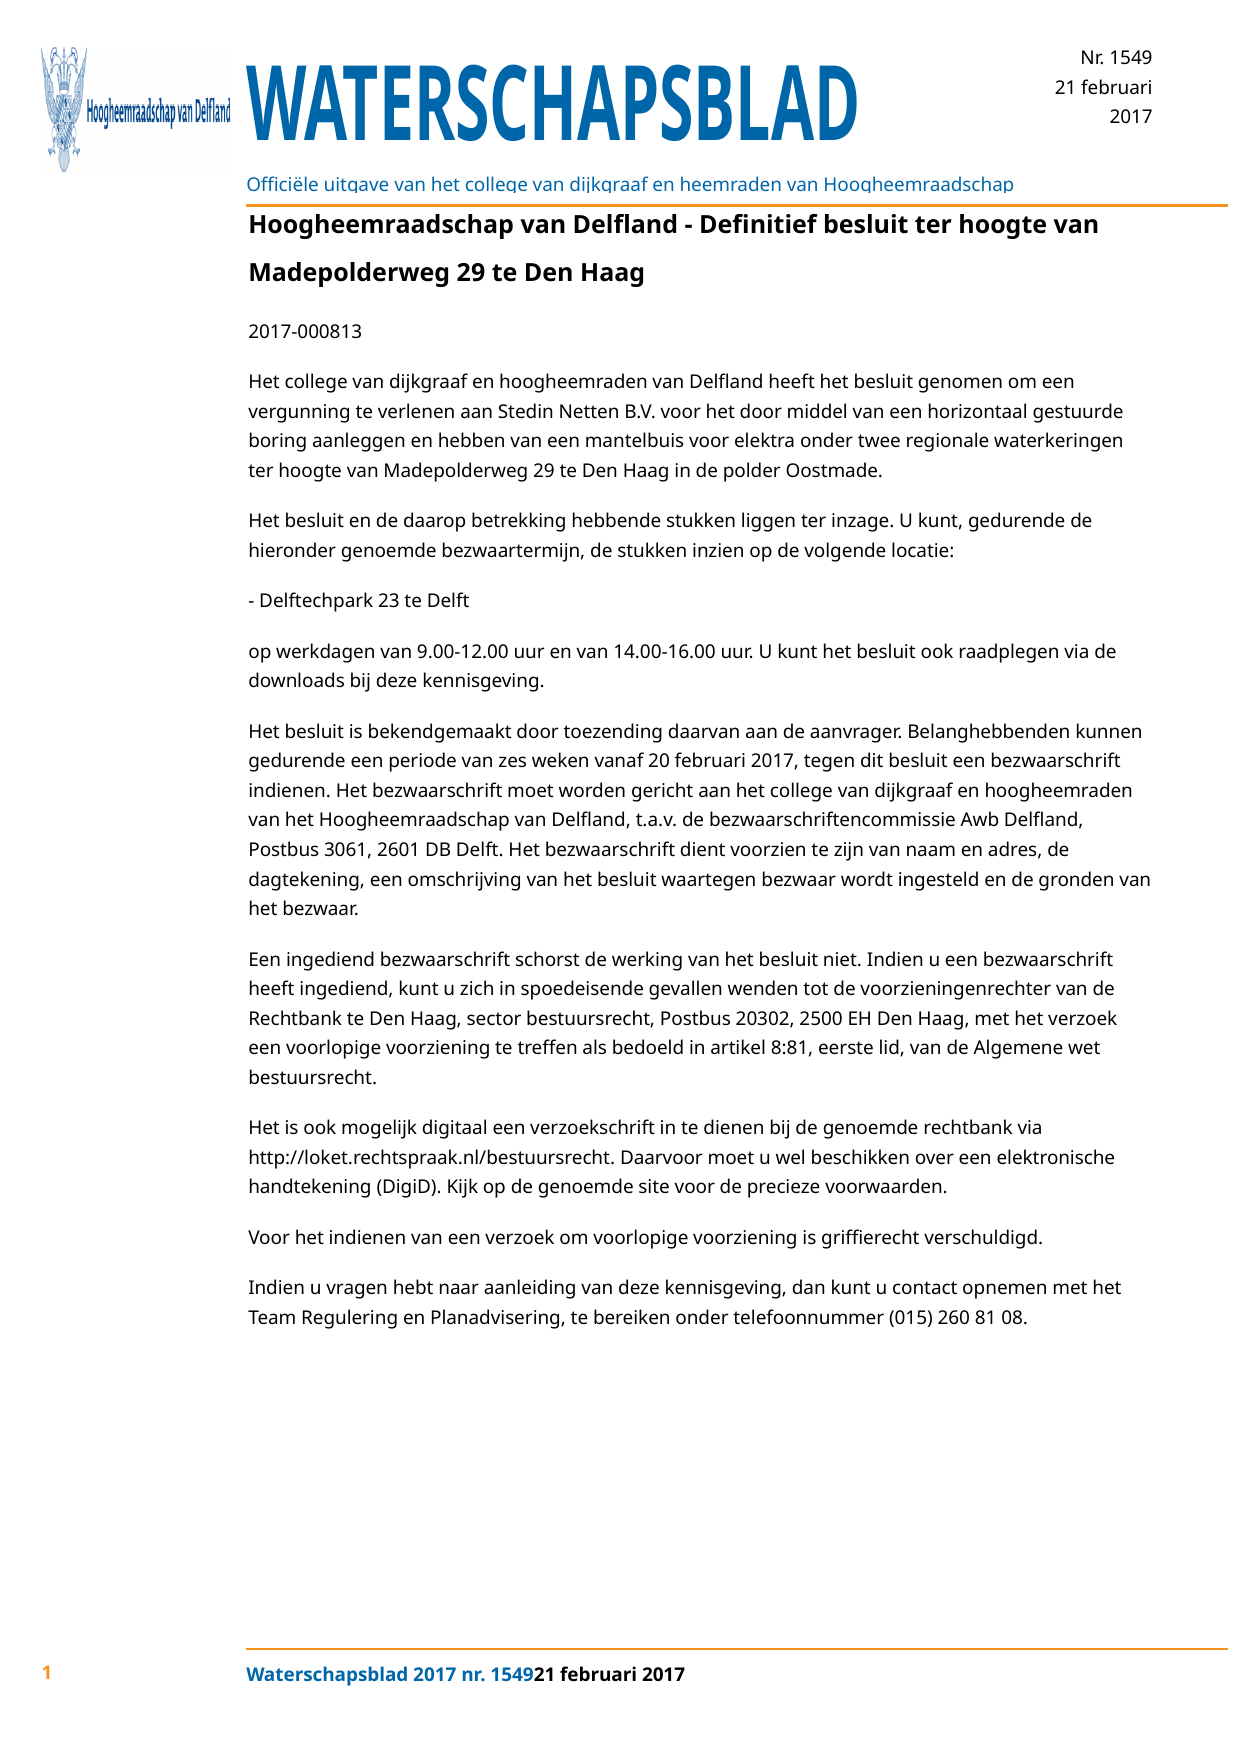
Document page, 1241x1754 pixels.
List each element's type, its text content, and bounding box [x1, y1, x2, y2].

text Het is ook mogelijk digitaal een verzoekschrift in te dienen bij de genoemde rechtbank via http://loket.rechtspraak.nl/bestuursrecht. Daarvoor moet u wel beschikken over een elektronische handtekening (DigiD). Kijk op de genoemde site voor de precieze voorwaarden. [248, 1114, 1152, 1199]
picture [41, 47, 231, 172]
text Een ingediend bezwaarschrift schorst de werking van het besluit niet. Indien u een bezwaarschrift heeft ingediend, kunt u zich in spoedeisende gevallen wenden tot de voorzieningenrechter van de Rechtbank te Den Haag, sector bestuursrecht, Postbus 20302, 2500 EH Den Haag, met het verzoek een voorlopige voorziening te treffen als bedoeld in artikel 8:81, eerste lid, van de Algemene wet bestuursrecht. [248, 946, 1152, 1090]
text 2017-000813 [248, 318, 1152, 344]
text Het besluit is bekendgemaakt door toezending daarvan aan de aanvrager. Belanghebbenden kunnen gedurende een periode van zes weken vanaf 20 februari 2017, tegen dit besluit een bezwaarschrift indienen. Het bezwaarschrift moet worden gericht aan het college van dijkgraaf en hoogheemraden van het Hoogheemraadschap van Delfland, t.a.v. de bezwaarschriftencommissie Awb Delfland, Postbus 3061, 2601 DB Delft. Het bezwaarschrift dient voorzien te zijn van naam en adres, de dagtekening, een omschrijving van het besluit waartegen bezwaar wordt ingesteld en de gronden van het bezwaar. [248, 718, 1152, 921]
text Indien u vragen hebt naar aanleiding van deze kennisgeving, dan kunt u contact opnemen met het Team Regulering en Planadvisering, te bereiken onder telefoonnummer (015) 260 81 08. [248, 1274, 1152, 1330]
text Het besluit en de daarop betrekking hebbende stukken liggen ter inzage. U kunt, gedurende de hieronder genoemde bezwaartermijn, de stukken inzien op de volgende locatie: [248, 507, 1152, 563]
text Voor het indienen van een verzoek om voorlopige voorziening is griffierecht verschuldigd. [248, 1224, 1152, 1250]
text Hoogheemraadschap van Delfland - Definitief besluit ter hoogte van Madepolderweg 29 te Den Haag [248, 207, 1152, 288]
text Het college van dijkgraaf en hoogheemraden van Delfland heeft het besluit genomen om een vergunning te verlenen aan Stedin Netten B.V. voor het door middel van een horizontaal gestuurde boring aanleggen en hebben van een mantelbuis voor elektra onder twee regionale waterkeringen ter hoogte van Madepolderweg 29 te Den Haag in de polder Oostmade. [248, 368, 1152, 483]
text op werkdagen van 9.00-12.00 uur en van 14.00-16.00 uur. U kunt het besluit ook raadplegen via de downloads bij deze kennisgeving. [248, 638, 1152, 693]
text - Delftechpark 23 te Delft [248, 587, 1152, 613]
